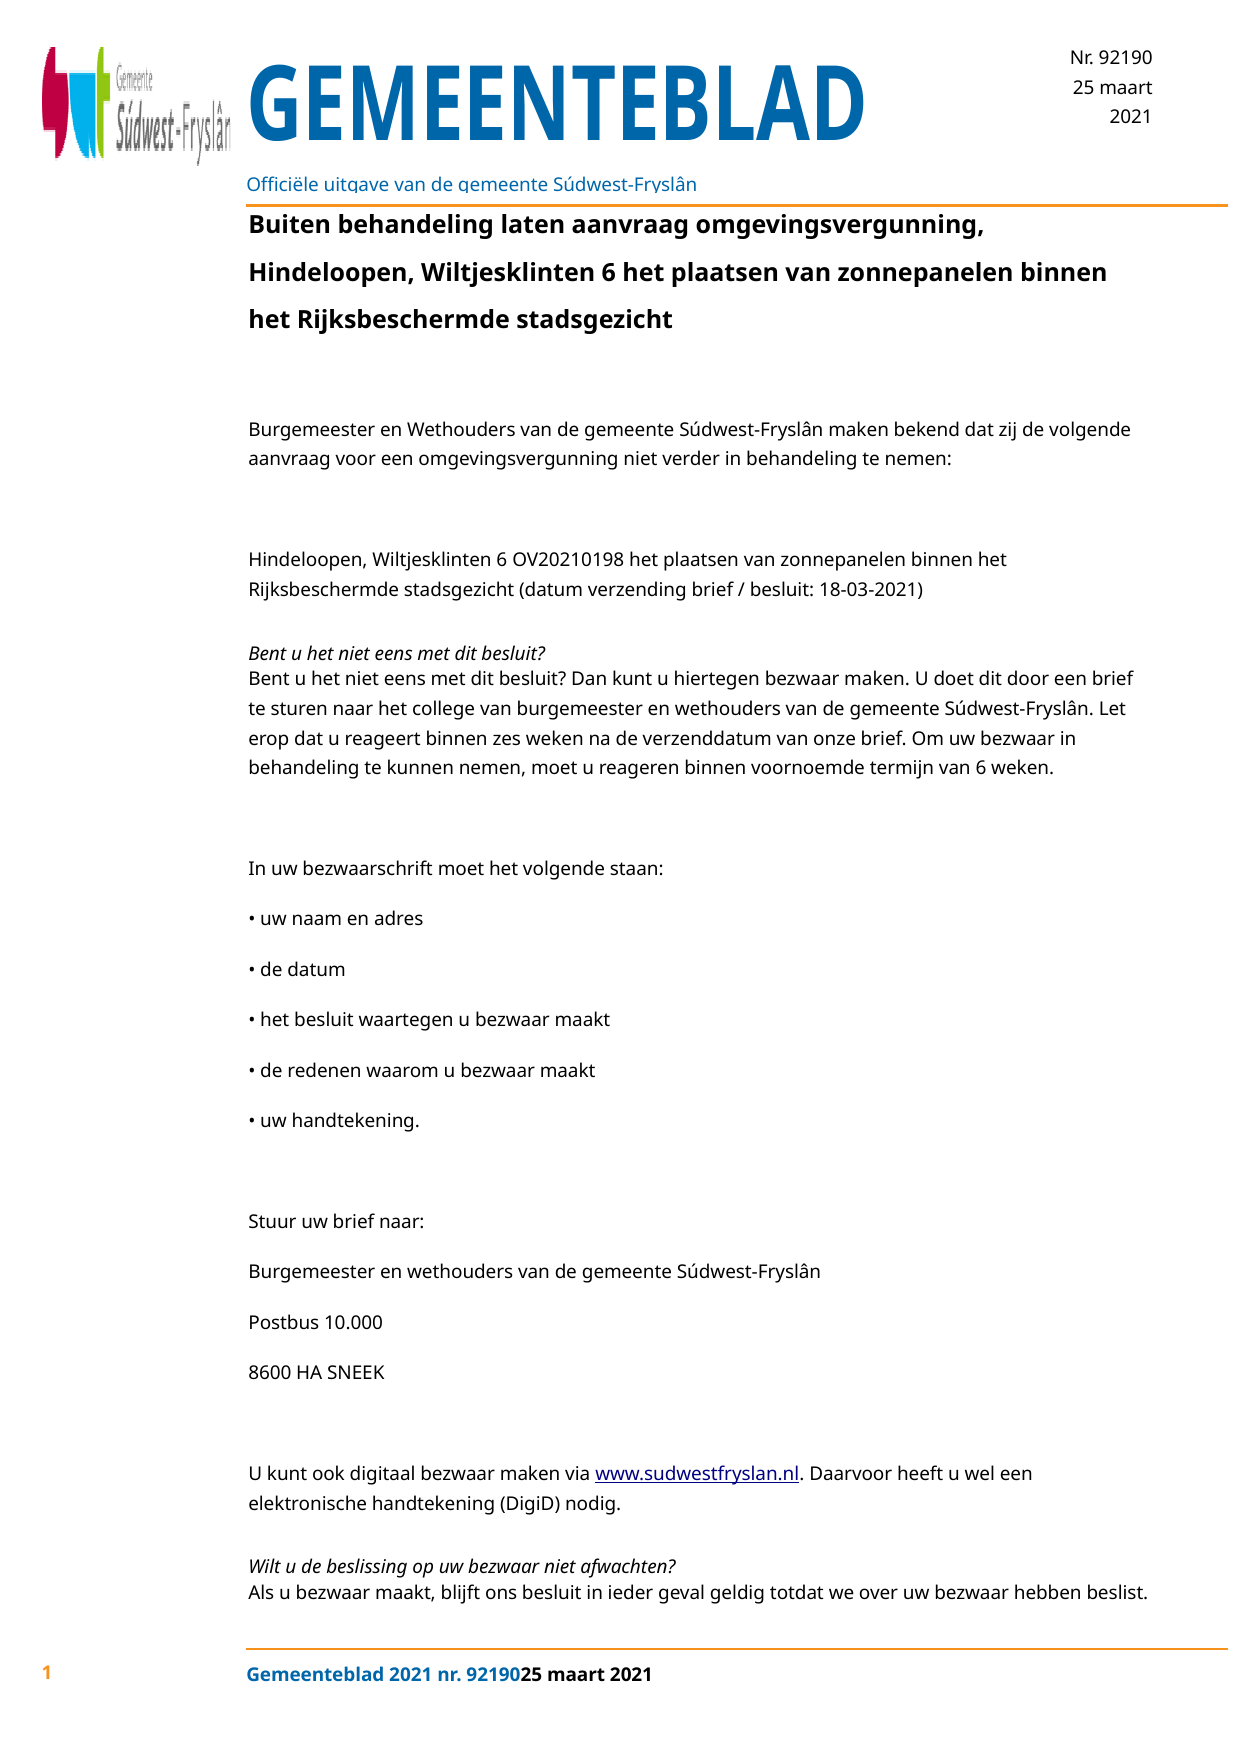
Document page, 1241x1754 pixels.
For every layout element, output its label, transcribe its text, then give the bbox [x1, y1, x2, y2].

text Stuur uw brief naar: [248, 1208, 1152, 1234]
text Hindeloopen, Wiltjesklinten 6 OV20210198 het plaatsen van zonnepanelen binnen het Rijksbeschermde stadsgezicht (datum verzending brief / besluit: 18-03-2021) [248, 546, 1152, 602]
text Bent u het niet eens met dit besluit? [248, 640, 1152, 666]
text Burgemeester en wethouders van de gemeente Súdwest-Fryslân [248, 1258, 1152, 1284]
picture [41, 47, 231, 172]
text U kunt ook digitaal bezwaar maken via www.sudwestfryslan.nl. Daarvoor heeft u wel een elektronische handtekening (DigiD) nodig. [248, 1460, 1152, 1516]
text Buiten behandeling laten aanvraag omgevingsvergunning, Hindeloopen, Wiltjesklinten 6 het plaatsen van zonnepanelen binnen het Rijksbeschermde stadsgezicht [248, 207, 1152, 336]
text In uw bezwaarschrift moet het volgende staan: [248, 855, 1152, 881]
text • het besluit waartegen u bezwaar maakt [248, 1006, 1152, 1032]
text Postbus 10.000 [248, 1309, 1152, 1335]
text • de redenen waarom u bezwaar maakt [248, 1057, 1152, 1083]
text Wilt u de beslissing op uw bezwaar niet afwachten? [248, 1554, 1152, 1579]
text • de datum [248, 956, 1152, 982]
text Bent u het niet eens met dit besluit? Dan kunt u hiertegen bezwaar maken. U doet dit door een brief te sturen naar het college van burgemeester en wethouders van de gemeente Súdwest-Fryslân. Let erop dat u reageert binnen zes weken na de verzenddatum van onze brief. Om uw bezwaar in behandeling te kunnen nemen, moet u reageren binnen voornoemde termijn van 6 weken. [248, 666, 1152, 780]
text • uw naam en adres [248, 906, 1152, 931]
text Als u bezwaar maakt, blijft ons besluit in ieder geval geldig totdat we over uw bezwaar hebben beslist. [248, 1579, 1152, 1605]
text Burgemeester en Wethouders van de gemeente Súdwest-Fryslân maken bekend dat zij de volgende aanvraag voor een omgevingsvergunning niet verder in behandeling te nemen: [248, 416, 1152, 471]
text • uw handtekening. [248, 1107, 1152, 1133]
text 8600 HA SNEEK [248, 1359, 1152, 1385]
